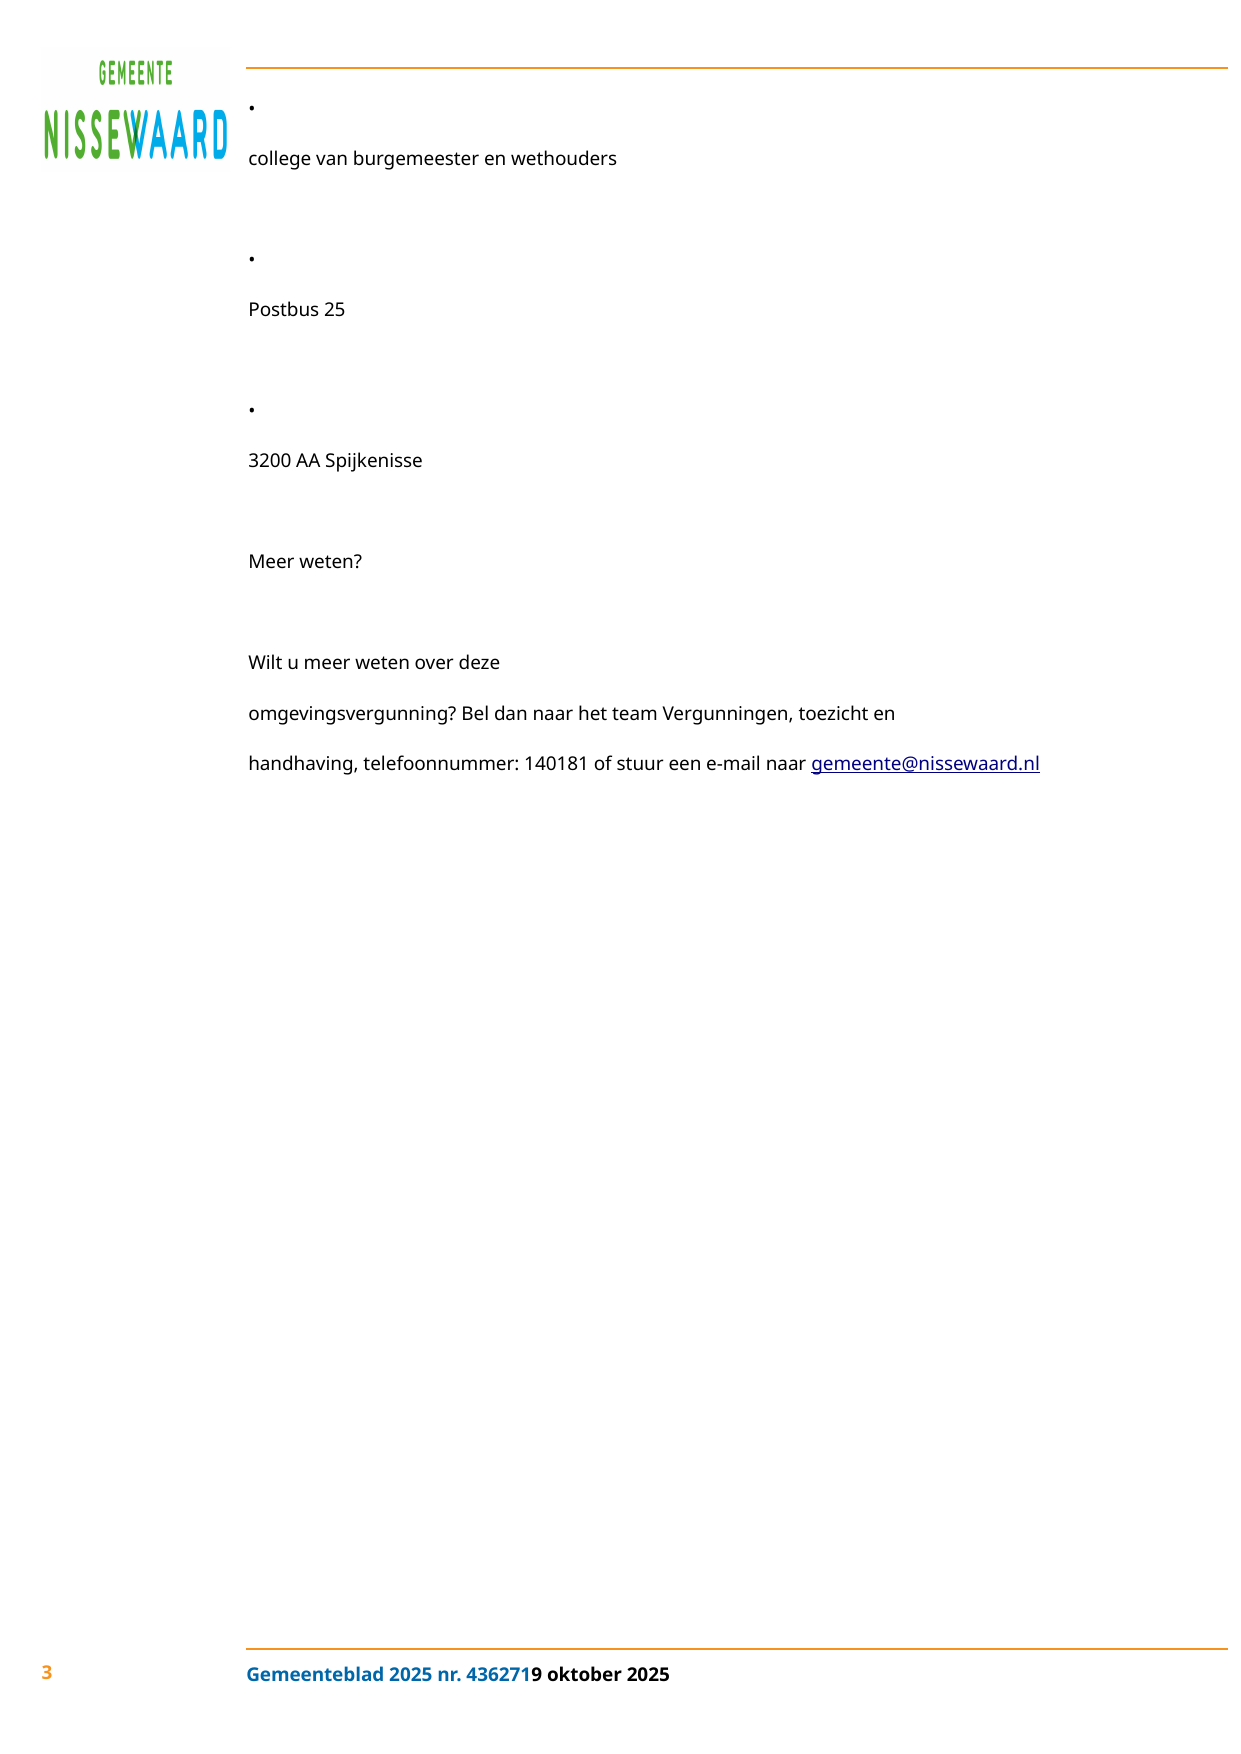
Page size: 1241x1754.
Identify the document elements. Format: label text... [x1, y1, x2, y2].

text Wilt u meer weten over deze [248, 649, 1152, 675]
text • [248, 95, 1152, 121]
text omgevingsvergunning? Bel dan naar het team Vergunningen, toezicht en [248, 700, 1152, 726]
picture [41, 47, 231, 172]
text Meer weten? [248, 548, 1152, 574]
text college van burgemeester en wethouders [248, 145, 1152, 171]
text • [248, 397, 1152, 423]
text Postbus 25 [248, 296, 1152, 322]
text • [248, 246, 1152, 272]
text handhaving, telefoonnummer: 140181 of stuur een e-mail naar gemeente@nissewaard.nl [248, 750, 1152, 776]
text 3200 AA Spijkenisse [248, 448, 1152, 473]
